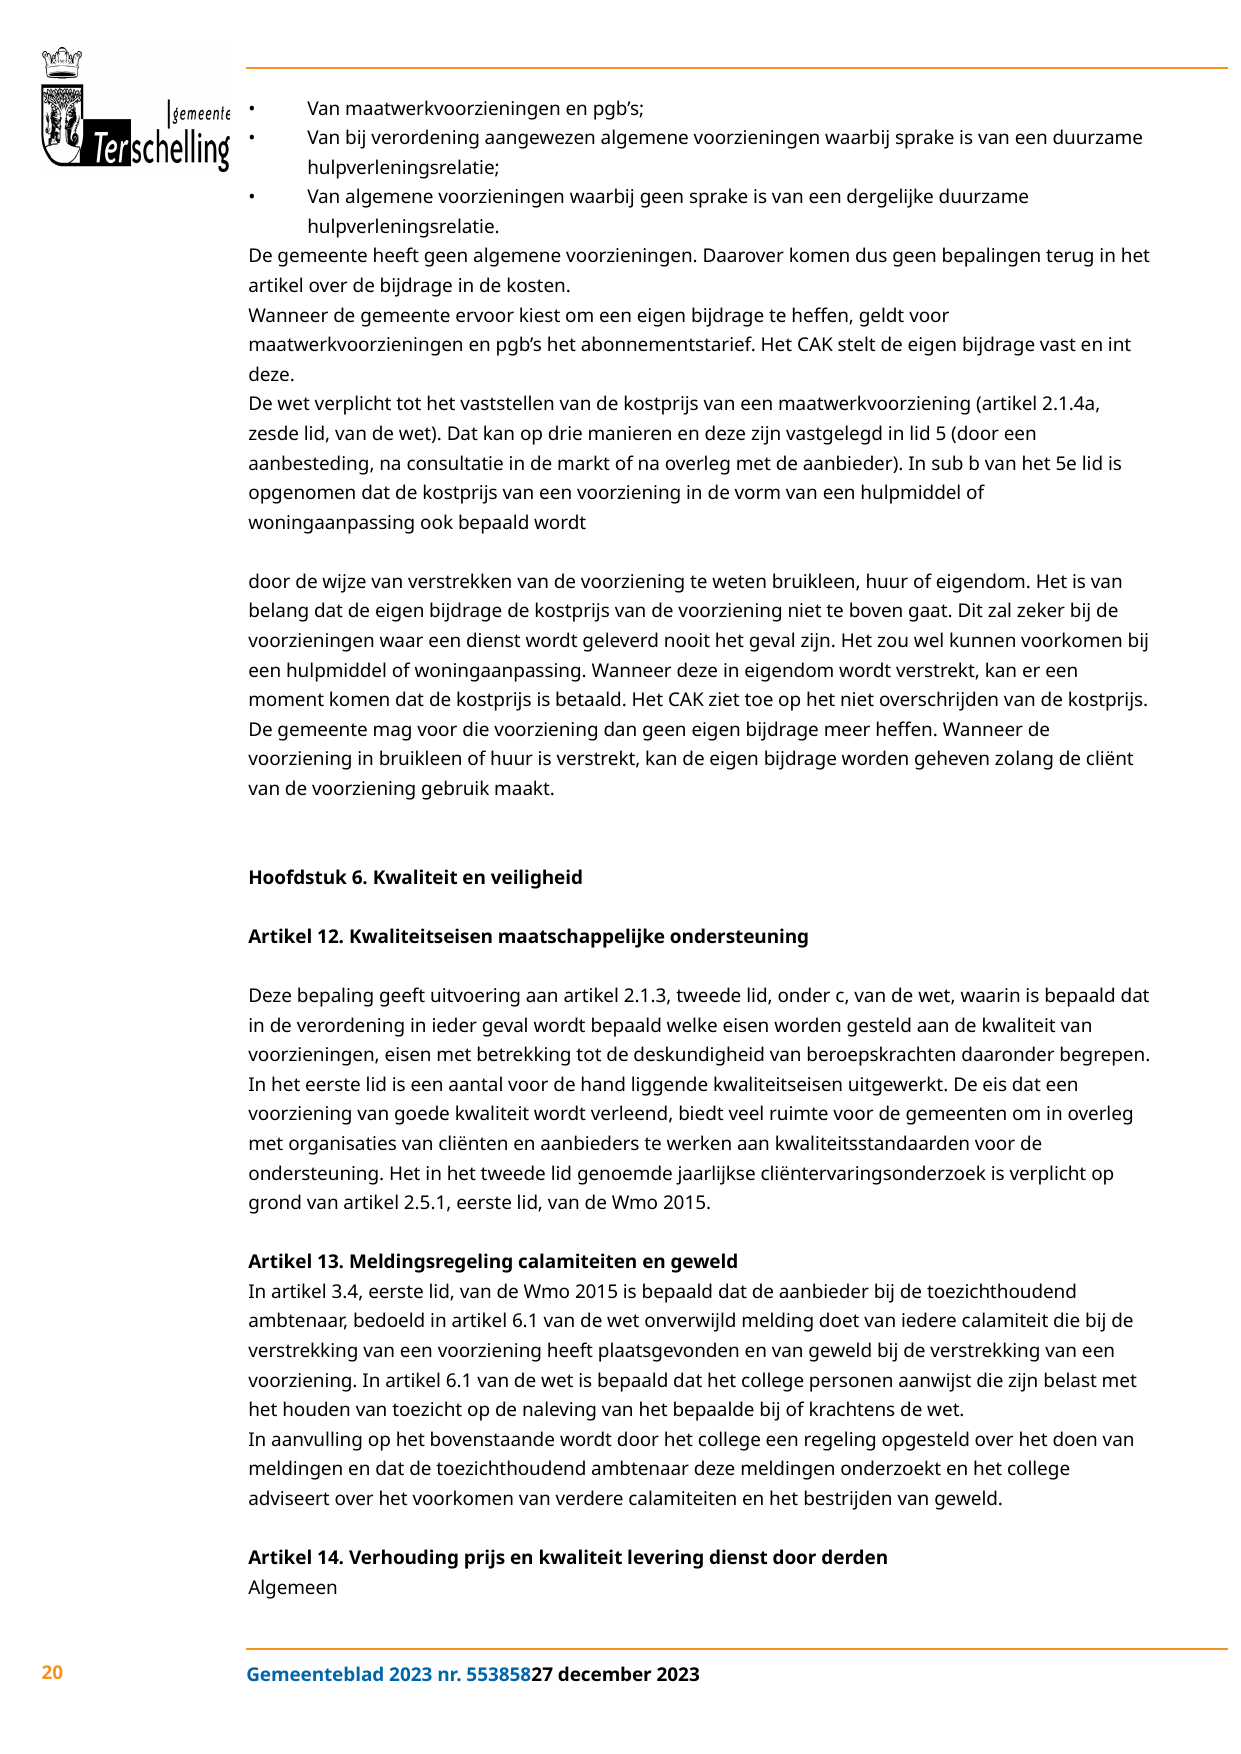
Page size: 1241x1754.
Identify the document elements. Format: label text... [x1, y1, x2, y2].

text In artikel 3.4, eerste lid, van de Wmo 2015 is bepaald dat de aanbieder bij de toezichthoudend ambtenaar, bedoeld in artikel 6.1 van de wet onverwijld melding doet van iedere calamiteit die bij de verstrekking van een voorziening heeft plaatsgevonden en van geweld bij de verstrekking van een voorziening. In artikel 6.1 van de wet is bepaald dat het college personen aanwijst die zijn belast met het houden van toezicht op de naleving van het bepaalde bij of krachtens de wet. [248, 1278, 1152, 1422]
text De gemeente heeft geen algemene voorzieningen. Daarover komen dus geen bepalingen terug in het artikel over de bijdrage in de kosten. [248, 243, 1152, 298]
text door de wijze van verstrekken van de voorziening te weten bruikleen, huur of eigendom. Het is van belang dat de eigen bijdrage de kostprijs van de voorziening niet te boven gaat. Dit zal zeker bij de voorzieningen waar een dienst wordt geleverd nooit het geval zijn. Het zou wel kunnen voorkomen bij een hulpmiddel of woningaanpassing. Wanneer deze in eigendom wordt verstrekt, kan er een moment komen dat de kostprijs is betaald. Het CAK ziet toe op het niet overschrijden van de kostprijs. De gemeente mag voor die voorziening dan geen eigen bijdrage meer heffen. Wanneer de voorziening in bruikleen of huur is verstrekt, kan de eigen bijdrage worden geheven zolang de cliënt van de voorziening gebruik maakt. [248, 568, 1152, 801]
text In het eerste lid is een aantal voor de hand liggende kwaliteitseisen uitgewerkt. De eis dat een voorziening van goede kwaliteit wordt verleend, biedt veel ruimte voor de gemeenten om in overleg met organisaties van cliënten en aanbieders te werken aan kwaliteitsstandaarden voor de ondersteuning. Het in het tweede lid genoemde jaarlijkse cliëntervaringsonderzoek is verplicht op grond van artikel 2.5.1, eerste lid, van de Wmo 2015. [248, 1071, 1152, 1215]
text Algemeen [248, 1574, 1152, 1600]
list Van maatwerkvoorzieningen en pgb’s; [248, 95, 1152, 121]
text Deze bepaling geeft uitvoering aan artikel 2.1.3, tweede lid, onder c, van de wet, waarin is bepaald dat in de verordening in ieder geval wordt bepaald welke eisen worden gesteld aan de kwaliteit van voorzieningen, eisen met betrekking tot de deskundigheid van beroepskrachten daaronder begrepen. [248, 982, 1152, 1067]
text Artikel 14. Verhouding prijs en kwaliteit levering dienst door derden [248, 1544, 1152, 1570]
text De wet verplicht tot het vaststellen van de kostprijs van een maatwerkvoorziening (artikel 2.1.4a, zesde lid, van de wet). Dat kan op drie manieren en deze zijn vastgelegd in lid 5 (door een aanbesteding, na consultatie in de markt of na overleg met de aanbieder). In sub b van het 5e lid is opgenomen dat de kostprijs van een voorziening in de vorm van een hulpmiddel of woningaanpassing ook bepaald wordt [248, 391, 1152, 535]
text In aanvulling op het bovenstaande wordt door het college een regeling opgesteld over het doen van meldingen en dat de toezichthoudend ambtenaar deze meldingen onderzoekt en het college adviseert over het voorkomen van verdere calamiteiten en het bestrijden van geweld. [248, 1426, 1152, 1511]
text Artikel 12. Kwaliteitseisen maatschappelijke ondersteuning [248, 923, 1152, 949]
text Hoofdstuk 6. Kwaliteit en veiligheid [248, 864, 1152, 890]
text Artikel 13. Meldingsregeling calamiteiten en geweld [248, 1248, 1152, 1274]
list Van algemene voorzieningen waarbij geen sprake is van een dergelijke duurzame hulpverleningsrelatie. [248, 183, 1152, 239]
text Wanneer de gemeente ervoor kiest om een eigen bijdrage te heffen, geldt voor maatwerkvoorzieningen en pgb’s het abonnementstarief. Het CAK stelt de eigen bijdrage vast en int deze. [248, 302, 1152, 387]
picture [41, 47, 231, 172]
list Van bij verordening aangewezen algemene voorzieningen waarbij sprake is van een duurzame hulpverleningsrelatie; [248, 124, 1152, 180]
